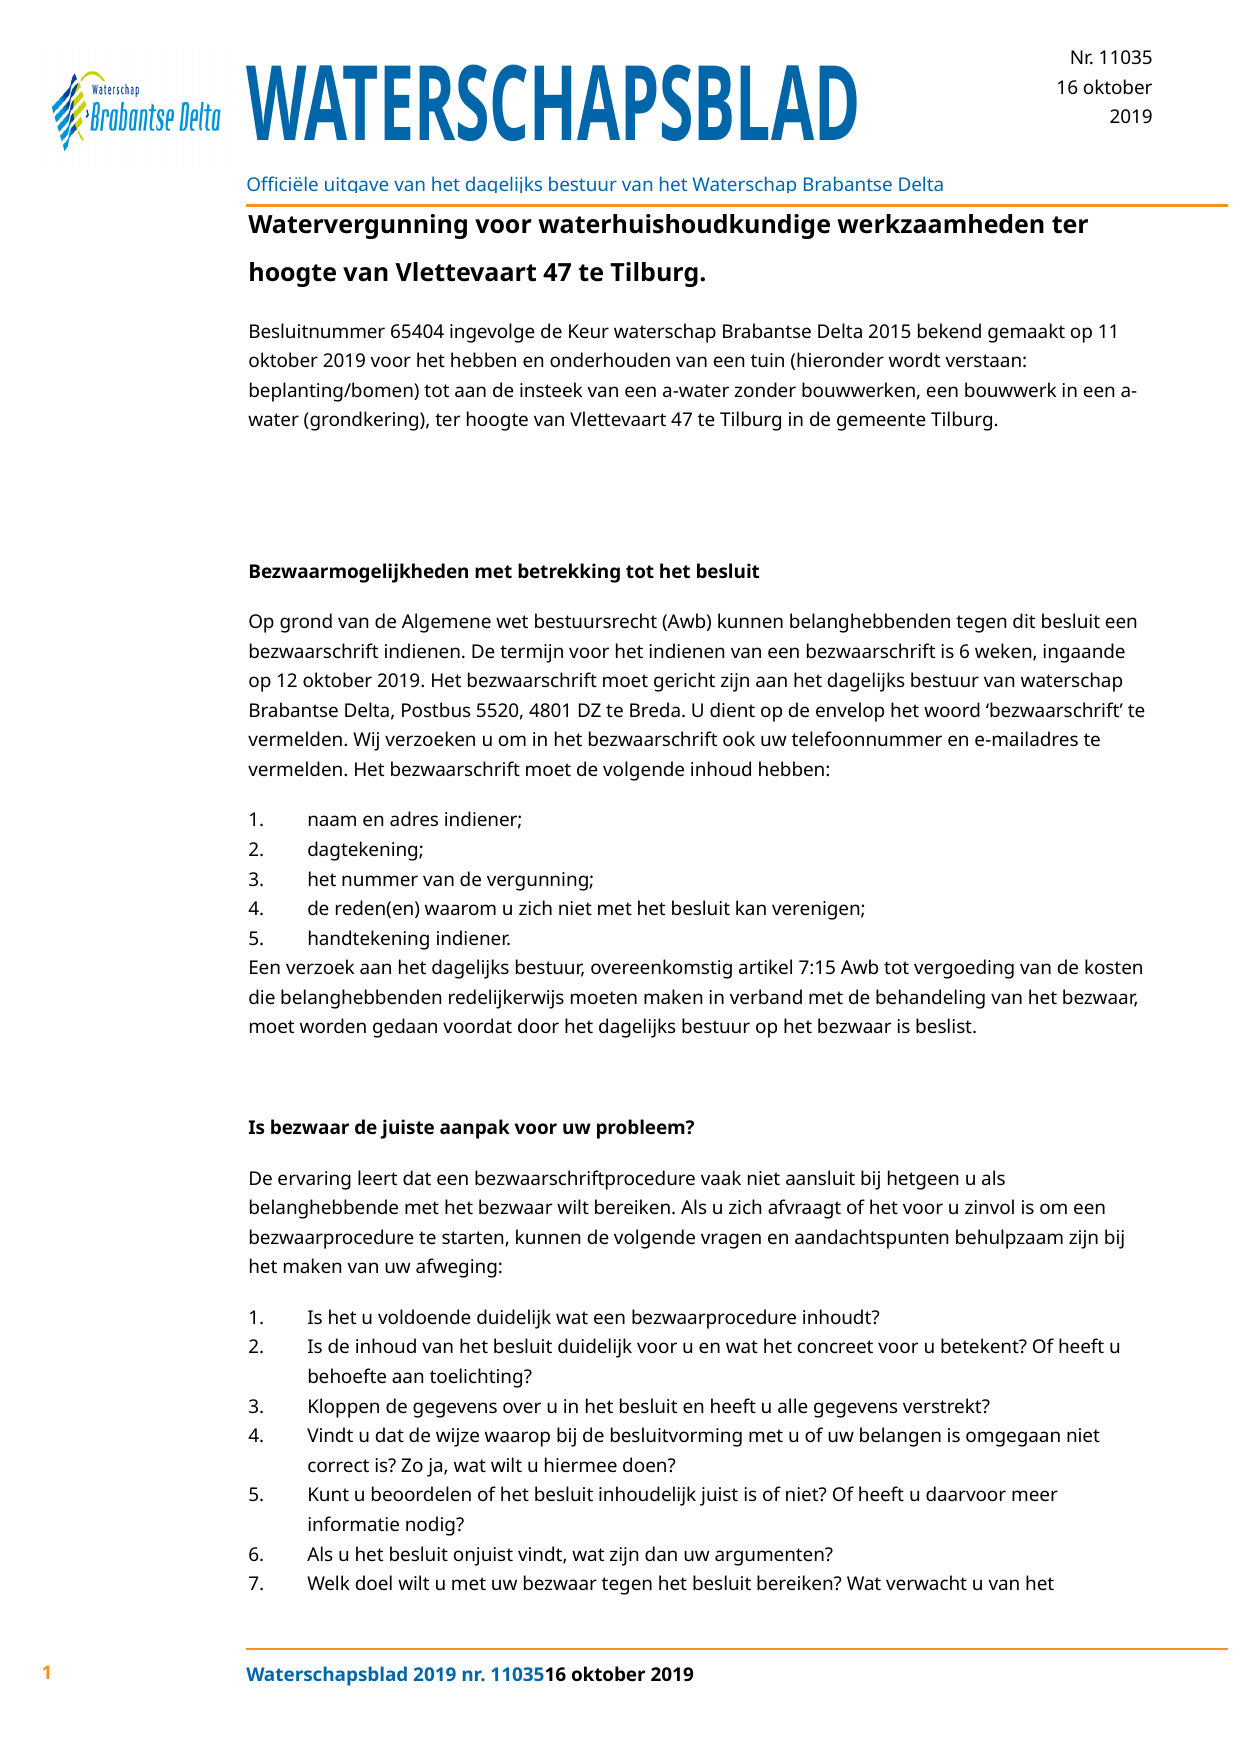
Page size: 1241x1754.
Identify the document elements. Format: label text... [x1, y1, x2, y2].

list Kloppen de gegevens over u in het besluit en heeft u alle gegevens verstrekt? [248, 1393, 1152, 1419]
text Besluitnummer 65404 ingevolge de Keur waterschap Brabantse Delta 2015 bekend gemaakt op 11 oktober 2019 voor het hebben en onderhouden van een tuin (hieronder wordt verstaan: beplanting/bomen) tot aan de insteek van een a-water zonder bouwwerken, een bouwwerk in een a-water (grondkering), ter hoogte van Vlettevaart 47 te Tilburg in de gemeente Tilburg. [248, 318, 1152, 432]
list Welk doel wilt u met uw bezwaar tegen het besluit bereiken? Wat verwacht u van het [248, 1570, 1152, 1596]
list Kunt u beoordelen of het besluit inhoudelijk juist is of niet? Of heeft u daarvoor meer informatie nodig? [248, 1482, 1152, 1537]
text Op grond van de Algemene wet bestuursrecht (Awb) kunnen belanghebbenden tegen dit besluit een bezwaarschrift indienen. De termijn voor het indienen van een bezwaarschrift is 6 weken, ingaande op 12 oktober 2019. Het bezwaarschrift moet gericht zijn aan het dagelijks bestuur van waterschap Brabantse Delta, Postbus 5520, 4801 DZ te Breda. U dient op de envelop het woord ‘bezwaarschrift’ te vermelden. Wij verzoeken u om in het bezwaarschrift ook uw telefoonnummer en e‑mailadres te vermelden. Het bezwaarschrift moet de volgende inhoud hebben: [248, 608, 1152, 782]
list naam en adres indiener; [248, 807, 1152, 832]
list dagtekening; [248, 836, 1152, 862]
list Is de inhoud van het besluit duidelijk voor u en wat het concreet voor u betekent? Of heeft u behoefte aan toelichting? [248, 1334, 1152, 1389]
list de reden(en) waarom u zich niet met het besluit kan verenigen; [248, 895, 1152, 921]
list Is het u voldoende duidelijk wat een bezwaarprocedure inhoudt? [248, 1304, 1152, 1330]
text Een verzoek aan het dagelijks bestuur, overeenkomstig artikel 7:15 Awb tot vergoeding van de kosten die belanghebbenden redelijkerwijs moeten maken in verband met de behandeling van het bezwaar, moet worden gedaan voordat door het dagelijks bestuur op het bezwaar is beslist. [248, 954, 1152, 1039]
picture [41, 47, 231, 172]
list het nummer van de vergunning; [248, 866, 1152, 892]
list Als u het besluit onjuist vindt, wat zijn dan uw argumenten? [248, 1541, 1152, 1567]
list handtekening indiener. [248, 925, 1152, 951]
list Vindt u dat de wijze waarop bij de besluitvorming met u of uw belangen is omgegaan niet correct is? Zo ja, wat wilt u hiermee doen? [248, 1422, 1152, 1478]
text De ervaring leert dat een bezwaarschriftprocedure vaak niet aansluit bij hetgeen u als belanghebbende met het bezwaar wilt bereiken. Als u zich afvraagt of het voor u zinvol is om een bezwaarprocedure te starten, kunnen de volgende vragen en aandachtspunten behulpzaam zijn bij het maken van uw afweging: [248, 1165, 1152, 1279]
text Bezwaarmogelijkheden met betrekking tot het besluit [248, 558, 1152, 584]
text Watervergunning voor waterhuishoudkundige werkzaamheden ter hoogte van Vlettevaart 47 te Tilburg. [248, 207, 1152, 288]
text Is bezwaar de juiste aanpak voor uw probleem? [248, 1114, 1152, 1140]
